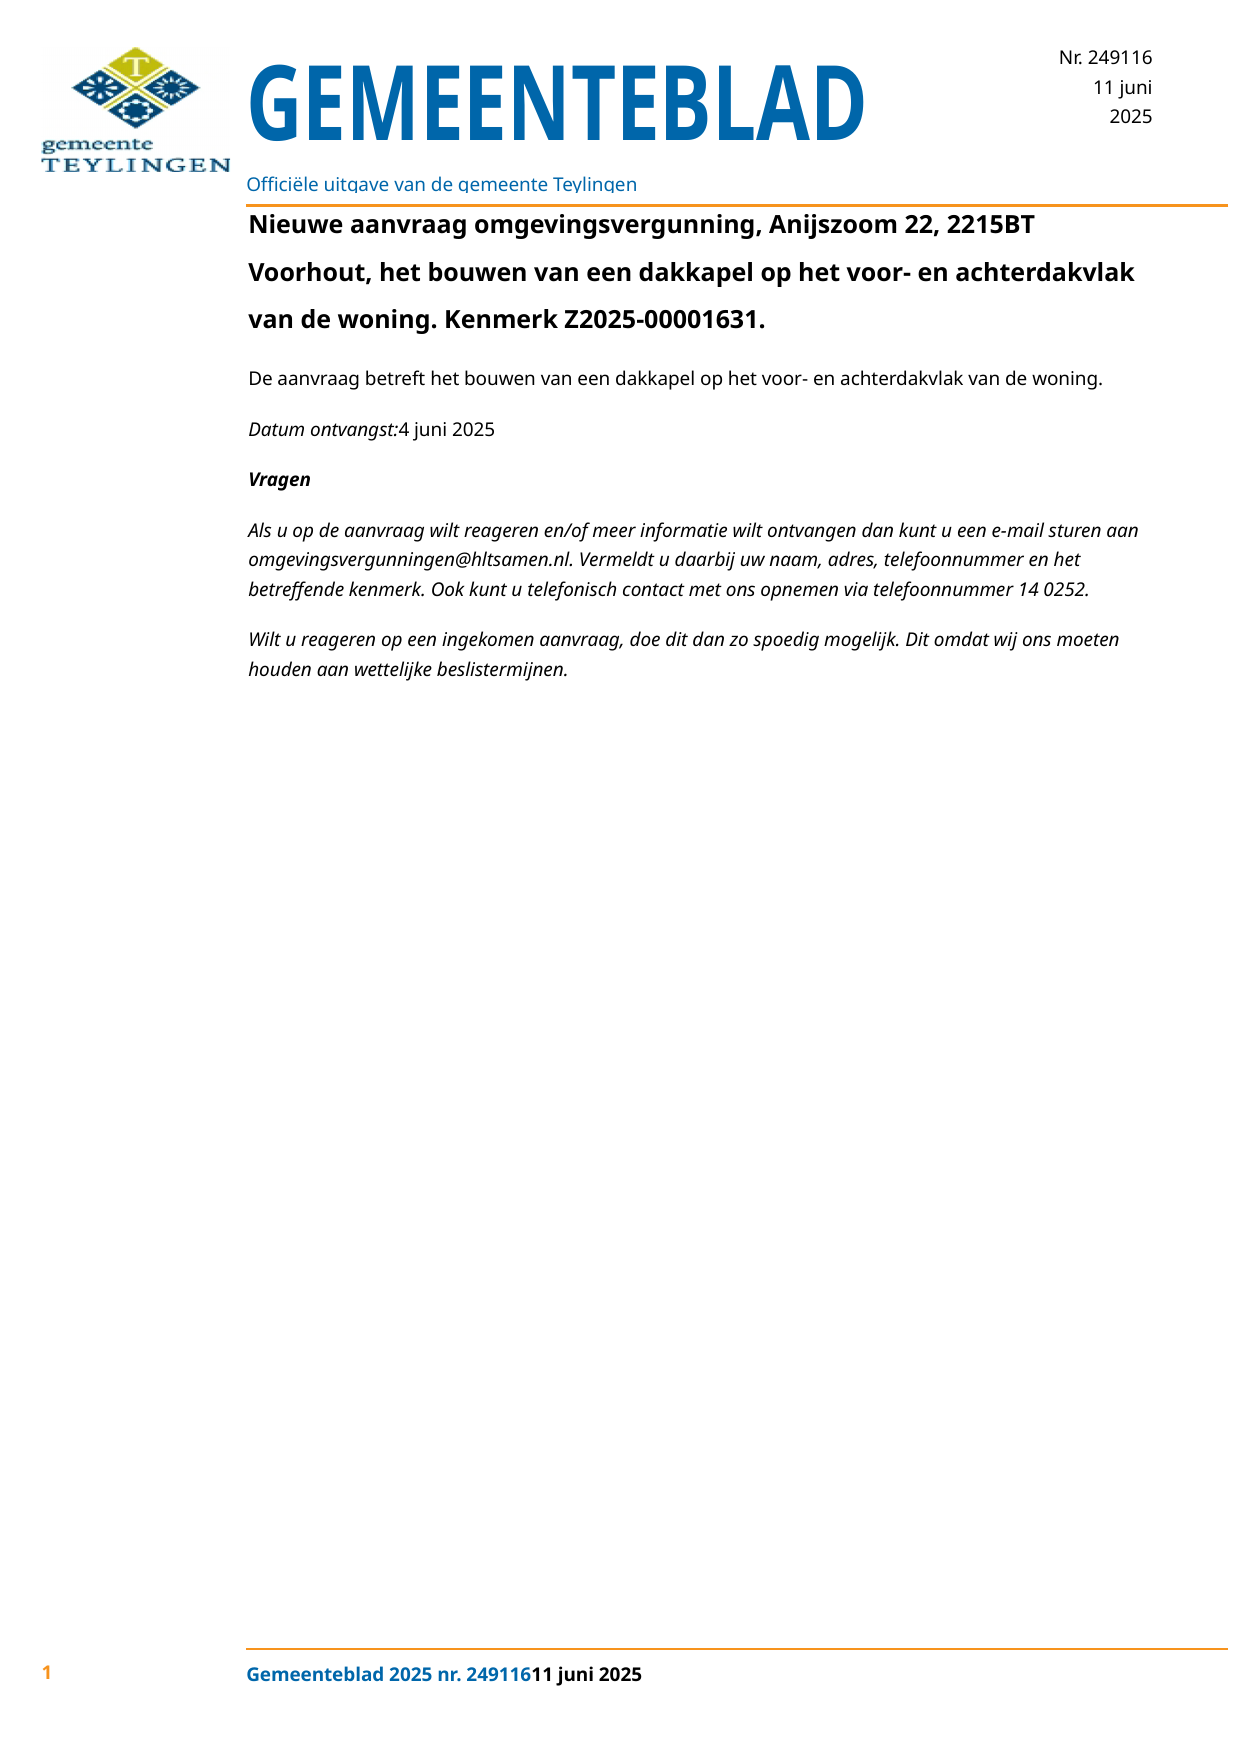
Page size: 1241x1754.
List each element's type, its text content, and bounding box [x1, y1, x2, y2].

text Wilt u reageren op een ingekomen aanvraag, doe dit dan zo spoedig mogelijk. Dit omdat wij ons moeten houden aan wettelijke beslistermijnen. [248, 626, 1152, 682]
text Als u op de aanvraag wilt reageren en/of meer informatie wilt ontvangen dan kunt u een e-mail sturen aan omgevingsvergunningen@hltsamen.nl. Vermeldt u daarbij uw naam, adres, telefoonnummer en het betreffende kenmerk. Ook kunt u telefonisch contact met ons opnemen via telefoonnummer 14 0252. [248, 517, 1152, 602]
text Vragen [248, 466, 1152, 492]
text Nieuwe aanvraag omgevingsvergunning, Anijszoom 22, 2215BT Voorhout, het bouwen van een dakkapel op het voor- en achterdakvlak van de woning. Kenmerk Z2025-00001631. [248, 207, 1152, 336]
text Datum ontvangst:4 juni 2025 [248, 416, 1152, 442]
text De aanvraag betreft het bouwen van een dakkapel op het voor- en achterdakvlak van de woning. [248, 366, 1152, 391]
picture [41, 47, 231, 172]
